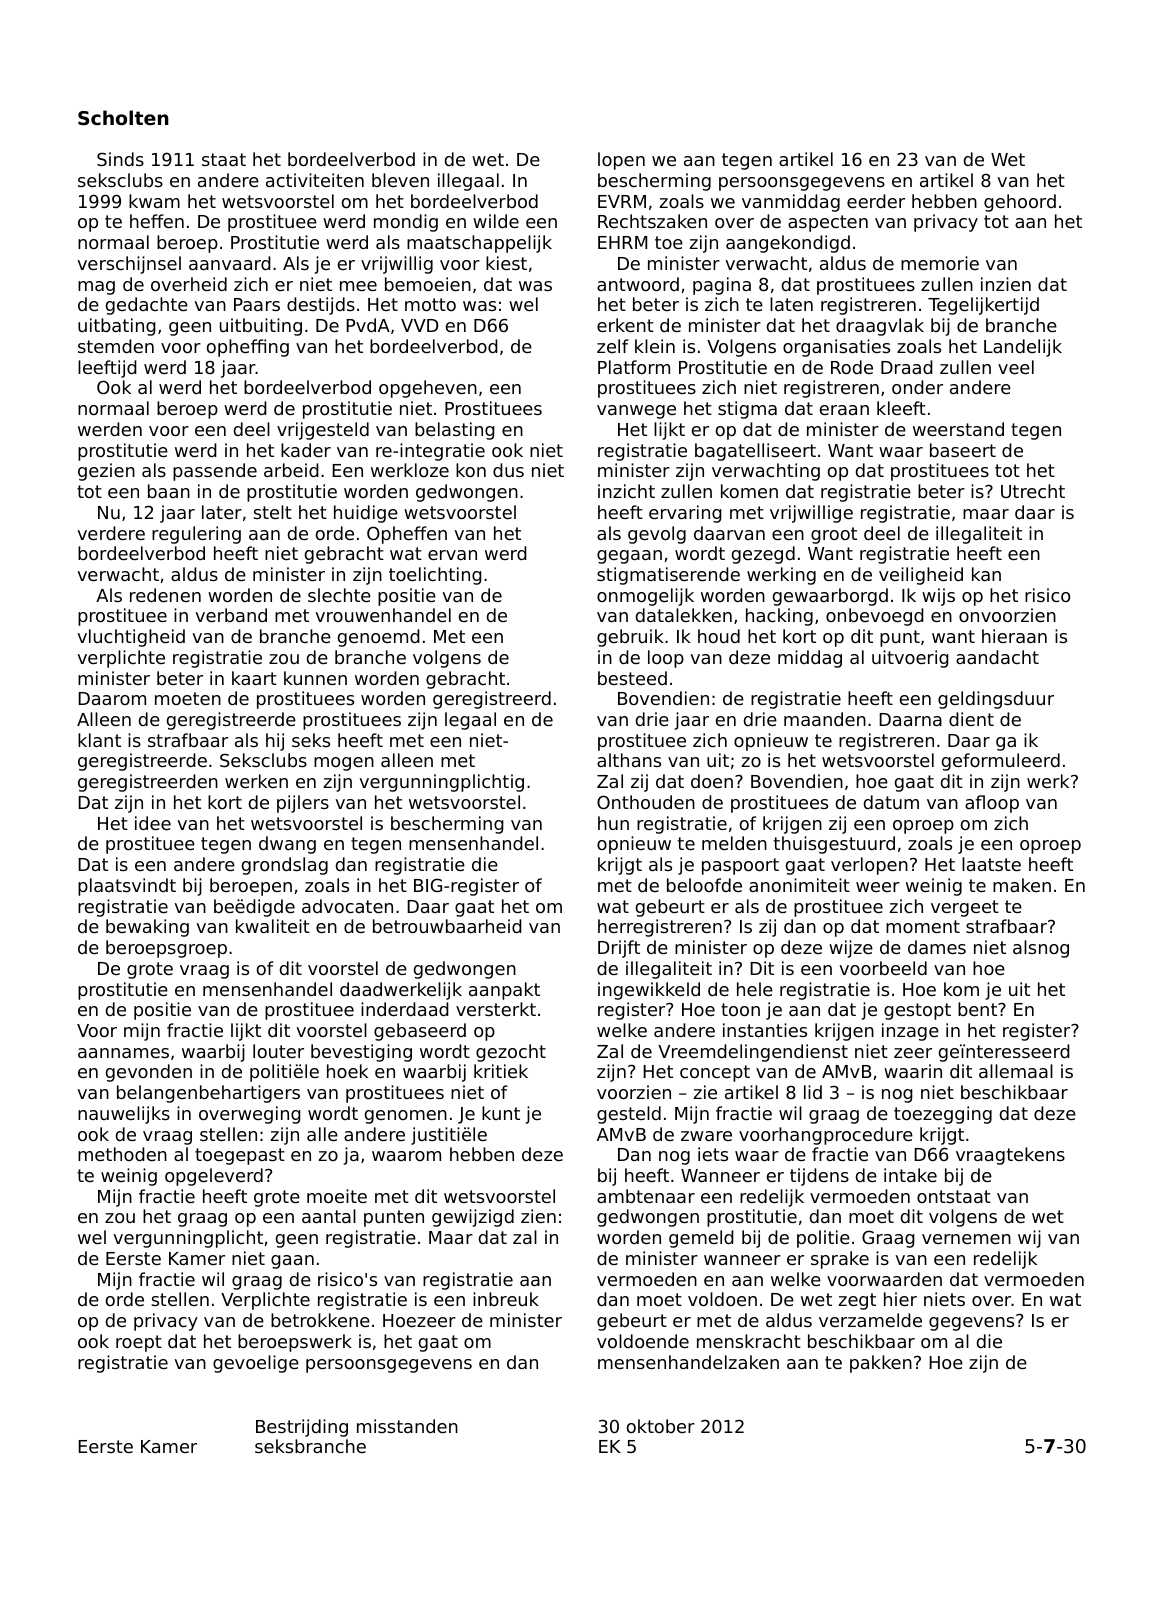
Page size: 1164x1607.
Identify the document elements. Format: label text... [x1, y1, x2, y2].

text Nu, 12 jaar later, stelt het huidige wetsvoorstel verdere regulering aan de orde. Opheffen van het bordeelverbod heeft niet gebracht wat ervan werd verwacht, aldus de minister in zijn toelichting. [77, 503, 567, 586]
text De grote vraag is of dit voorstel de gedwongen prostitutie en mensenhandel daadwerkelijk aanpakt en de positie van de prostituee inderdaad versterkt. Voor mijn fractie lijkt dit voorstel gebaseerd op aannames, waarbij louter bevestiging wordt gezocht en gevonden in de politiële hoek en waarbij kritiek van belangenbehartigers van prostituees niet of nauwelijks in overweging wordt genomen. Je kunt je ook de vraag stellen: zijn alle andere justitiële methoden al toegepast en zo ja, waarom hebben deze te weinig opgeleverd? [77, 959, 567, 1187]
text Dan nog iets waar de fractie van D66 vraagtekens bij heeft. Wanneer er tijdens de intake bij de ambtenaar een redelijk vermoeden ontstaat van gedwongen prostitutie, dan moet dit volgens de wet worden gemeld bij de politie. Graag vernemen wij van de minister wanneer er sprake is van een redelijk vermoeden en aan welke voorwaarden dat vermoeden dan moet voldoen. De wet zegt hier niets over. En wat gebeurt er met de aldus verzamelde gegevens? Is er voldoende menskracht beschikbaar om al die mensenhandelzaken aan te pakken? Hoe zijn de [596, 1145, 1087, 1373]
text Als redenen worden de slechte positie van de prostituee in verband met vrouwenhandel en de vluchtigheid van de branche genoemd. Met een verplichte registratie zou de branche volgens de minister beter in kaart kunnen worden gebracht. Daarom moeten de prostituees worden geregistreerd. Alleen de geregistreerde prostituees zijn legaal en de klant is strafbaar als hij seks heeft met een niet-geregistreerde. Seksclubs mogen alleen met geregistreerden werken en zijn vergunningplichtig. Dat zijn in het kort de pijlers van het wetsvoorstel. [77, 586, 567, 813]
text Het lijkt er op dat de minister de weerstand tegen registratie bagatelliseert. Want waar baseert de minister zijn verwachting op dat prostituees tot het inzicht zullen komen dat registratie beter is? Utrecht heeft ervaring met vrijwillige registratie, maar daar is als gevolg daarvan een groot deel de illegaliteit in gegaan, wordt gezegd. Want registratie heeft een stigmatiserende werking en de veiligheid kan onmogelijk worden gewaarborgd. Ik wijs op het risico van datalekken, hacking, onbevoegd en onvoorzien gebruik. Ik houd het kort op dit punt, want hieraan is in de loop van deze middag al uitvoerig aandacht besteed. [596, 420, 1087, 689]
text Ook al werd het bordeelverbod opgeheven, een normaal beroep werd de prostitutie niet. Prostituees werden voor een deel vrijgesteld van belasting en prostitutie werd in het kader van re-integratie ook niet gezien als passende arbeid. Een werkloze kon dus niet tot een baan in de prostitutie worden gedwongen. [77, 378, 567, 503]
text Sinds 1911 staat het bordeelverbod in de wet. De seksclubs en andere activiteiten bleven illegaal. In 1999 kwam het wetsvoorstel om het bordeelverbod op te heffen. De prostituee werd mondig en wilde een normaal beroep. Prostitutie werd als maatschappelijk verschijnsel aanvaard. Als je er vrijwillig voor kiest, mag de overheid zich er niet mee bemoeien, dat was de gedachte van Paars destijds. Het motto was: wel uitbating, geen uitbuiting. De PvdA, VVD en D66 stemden voor opheffing van het bordeelverbod, de leeftijd werd 18 jaar. [77, 150, 567, 378]
text Mijn fractie heeft grote moeite met dit wetsvoorstel en zou het graag op een aantal punten gewijzigd zien: wel vergunningplicht, geen registratie. Maar dat zal in de Eerste Kamer niet gaan. [77, 1187, 567, 1269]
text lopen we aan tegen artikel 16 en 23 van de Wet bescherming persoonsgegevens en artikel 8 van het EVRM, zoals we vanmiddag eerder hebben gehoord. Rechtszaken over de aspecten van privacy tot aan het EHRM toe zijn aangekondigd. [596, 150, 1087, 254]
text Mijn fractie wil graag de risico's van registratie aan de orde stellen. Verplichte registratie is een inbreuk op de privacy van de betrokkene. Hoezeer de minister ook roept dat het beroepswerk is, het gaat om registratie van gevoelige persoonsgegevens en dan [77, 1269, 567, 1373]
text De minister verwacht, aldus de memorie van antwoord, pagina 8, dat prostituees zullen inzien dat het beter is zich te laten registreren. Tegelijkertijd erkent de minister dat het draagvlak bij de branche zelf klein is. Volgens organisaties zoals het Landelijk Platform Prostitutie en de Rode Draad zullen veel prostituees zich niet registreren, onder andere vanwege het stigma dat eraan kleeft. [596, 254, 1087, 420]
text Het idee van het wetsvoorstel is bescherming van de prostituee tegen dwang en tegen mensenhandel. Dat is een andere grondslag dan registratie die plaatsvindt bij beroepen, zoals in het BIG-register of registratie van beëdigde advocaten. Daar gaat het om de bewaking van kwaliteit en de betrouwbaarheid van de beroepsgroep. [77, 813, 567, 959]
text Bovendien: de registratie heeft een geldingsduur van drie jaar en drie maanden. Daarna dient de prostituee zich opnieuw te registreren. Daar ga ik althans van uit; zo is het wetsvoorstel geformuleerd. Zal zij dat doen? Bovendien, hoe gaat dit in zijn werk? Onthouden de prostituees de datum van afloop van hun registratie, of krijgen zij een oproep om zich opnieuw te melden thuisgestuurd, zoals je een oproep krijgt als je paspoort gaat verlopen? Het laatste heeft met de beloofde anonimiteit weer weinig te maken. En wat gebeurt er als de prostituee zich vergeet te herregistreren? Is zij dan op dat moment strafbaar? Drijft de minister op deze wijze de dames niet alsnog de illegaliteit in? Dit is een voorbeeld van hoe ingewikkeld de hele registratie is. Hoe kom je uit het register? Hoe toon je aan dat je gestopt bent? En welke andere instanties krijgen inzage in het register? Zal de Vreemdelingendienst niet zeer geïnteresseerd zijn? Het concept van de AMvB, waarin dit allemaal is voorzien – zie artikel 8 lid 3 – is nog niet beschikbaar gesteld. Mijn fractie wil graag de toezegging dat deze AMvB de zware voorhangprocedure krijgt. [596, 689, 1087, 1145]
